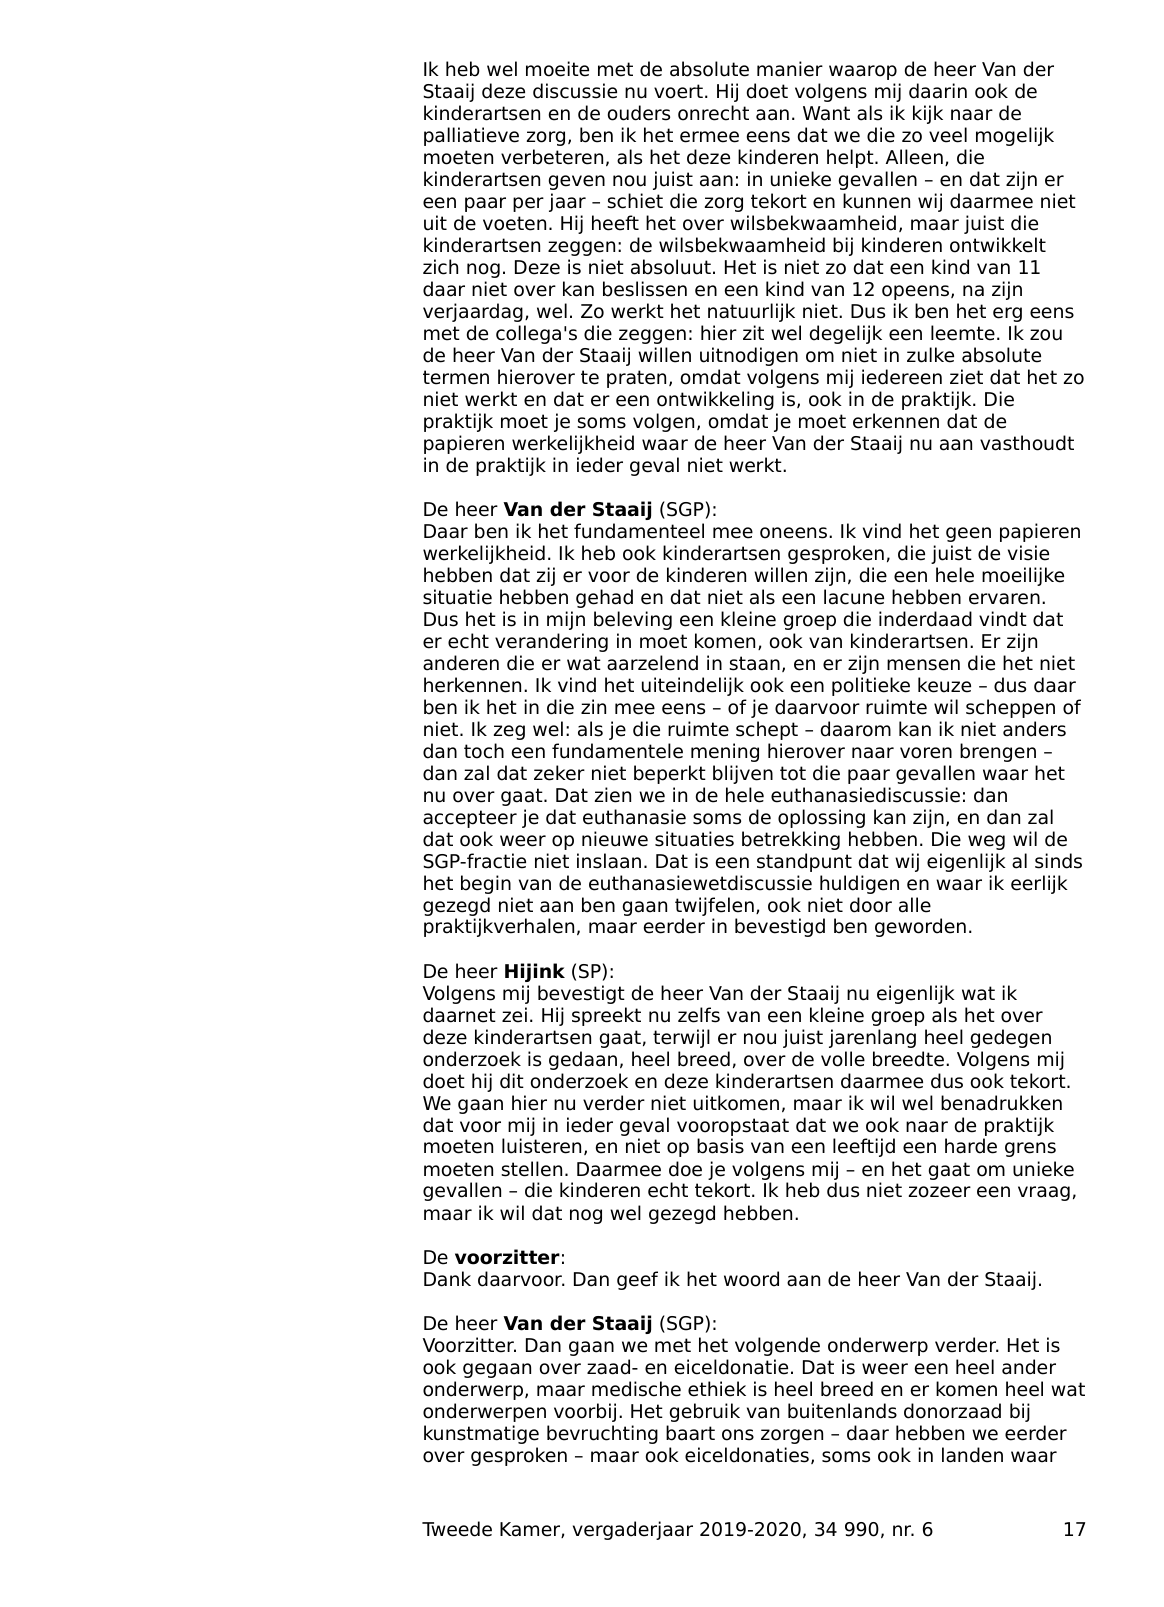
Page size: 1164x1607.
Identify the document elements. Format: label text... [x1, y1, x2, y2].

text De heer Van der Staaij (SGP): [422, 1313, 1087, 1335]
text Voorzitter. Dan gaan we met het volgende onderwerp verder. Het is ook gegaan over zaad- en eiceldonatie. Dat is weer een heel ander onderwerp, maar medische ethiek is heel breed en er komen heel wat onderwerpen voorbij. Het gebruik van buitenlands donorzaad bij kunstmatige bevruchting baart ons zorgen – daar hebben we eerder over gesproken – maar ook eiceldonaties, soms ook in landen waar [422, 1335, 1087, 1467]
text De heer Van der Staaij (SGP): [422, 499, 1087, 521]
text Dank daarvoor. Dan geef ik het woord aan de heer Van der Staaij. [422, 1268, 1087, 1291]
text Ik heb wel moeite met de absolute manier waarop de heer Van der Staaij deze discussie nu voert. Hij doet volgens mij daarin ook de kinderartsen en de ouders onrecht aan. Want als ik kijk naar de palliatieve zorg, ben ik het ermee eens dat we die zo veel mogelijk moeten verbeteren, als het deze kinderen helpt. Alleen, die kinderartsen geven nou juist aan: in unieke gevallen – en dat zijn er een paar per jaar – schiet die zorg tekort en kunnen wij daarmee niet uit de voeten. Hij heeft het over wilsbekwaamheid, maar juist die kinderartsen zeggen: de wilsbekwaamheid bij kinderen ontwikkelt zich nog. Deze is niet absoluut. Het is niet zo dat een kind van 11 daar niet over kan beslissen en een kind van 12 opeens, na zijn verjaardag, wel. Zo werkt het natuurlijk niet. Dus ik ben het erg eens met de collega's die zeggen: hier zit wel degelijk een leemte. Ik zou de heer Van der Staaij willen uitnodigen om niet in zulke absolute termen hierover te praten, omdat volgens mij iedereen ziet dat het zo niet werkt en dat er een ontwikkeling is, ook in de praktijk. Die praktijk moet je soms volgen, omdat je moet erkennen dat de papieren werkelijkheid waar de heer Van der Staaij nu aan vasthoudt in de praktijk in ieder geval niet werkt. [422, 59, 1087, 477]
text Volgens mij bevestigt de heer Van der Staaij nu eigenlijk wat ik daarnet zei. Hij spreekt nu zelfs van een kleine groep als het over deze kinderartsen gaat, terwijl er nou juist jarenlang heel gedegen onderzoek is gedaan, heel breed, over de volle breedte. Volgens mij doet hij dit onderzoek en deze kinderartsen daarmee dus ook tekort. We gaan hier nu verder niet uitkomen, maar ik wil wel benadrukken dat voor mij in ieder geval vooropstaat dat we ook naar de praktijk moeten luisteren, en niet op basis van een leeftijd een harde grens moeten stellen. Daarmee doe je volgens mij – en het gaat om unieke gevallen – die kinderen echt tekort. Ik heb dus niet zozeer een vraag, maar ik wil dat nog wel gezegd hebben. [422, 983, 1087, 1224]
text De heer Hijink (SP): [422, 961, 1087, 983]
text Daar ben ik het fundamenteel mee oneens. Ik vind het geen papieren werkelijkheid. Ik heb ook kinderartsen gesproken, die juist de visie hebben dat zij er voor de kinderen willen zijn, die een hele moeilijke situatie hebben gehad en dat niet als een lacune hebben ervaren. Dus het is in mijn beleving een kleine groep die inderdaad vindt dat er echt verandering in moet komen, ook van kinderartsen. Er zijn anderen die er wat aarzelend in staan, en er zijn mensen die het niet herkennen. Ik vind het uiteindelijk ook een politieke keuze – dus daar ben ik het in die zin mee eens – of je daarvoor ruimte wil scheppen of niet. Ik zeg wel: als je die ruimte schept – daarom kan ik niet anders dan toch een fundamentele mening hierover naar voren brengen – dan zal dat zeker niet beperkt blijven tot die paar gevallen waar het nu over gaat. Dat zien we in de hele euthanasiediscussie: dan accepteer je dat euthanasie soms de oplossing kan zijn, en dan zal dat ook weer op nieuwe situaties betrekking hebben. Die weg wil de SGP-fractie niet inslaan. Dat is een standpunt dat wij eigenlijk al sinds het begin van de euthanasiewetdiscussie huldigen en waar ik eerlijk gezegd niet aan ben gaan twijfelen, ook niet door alle praktijkverhalen, maar eerder in bevestigd ben geworden. [422, 521, 1087, 938]
text De voorzitter: [422, 1247, 1087, 1268]
